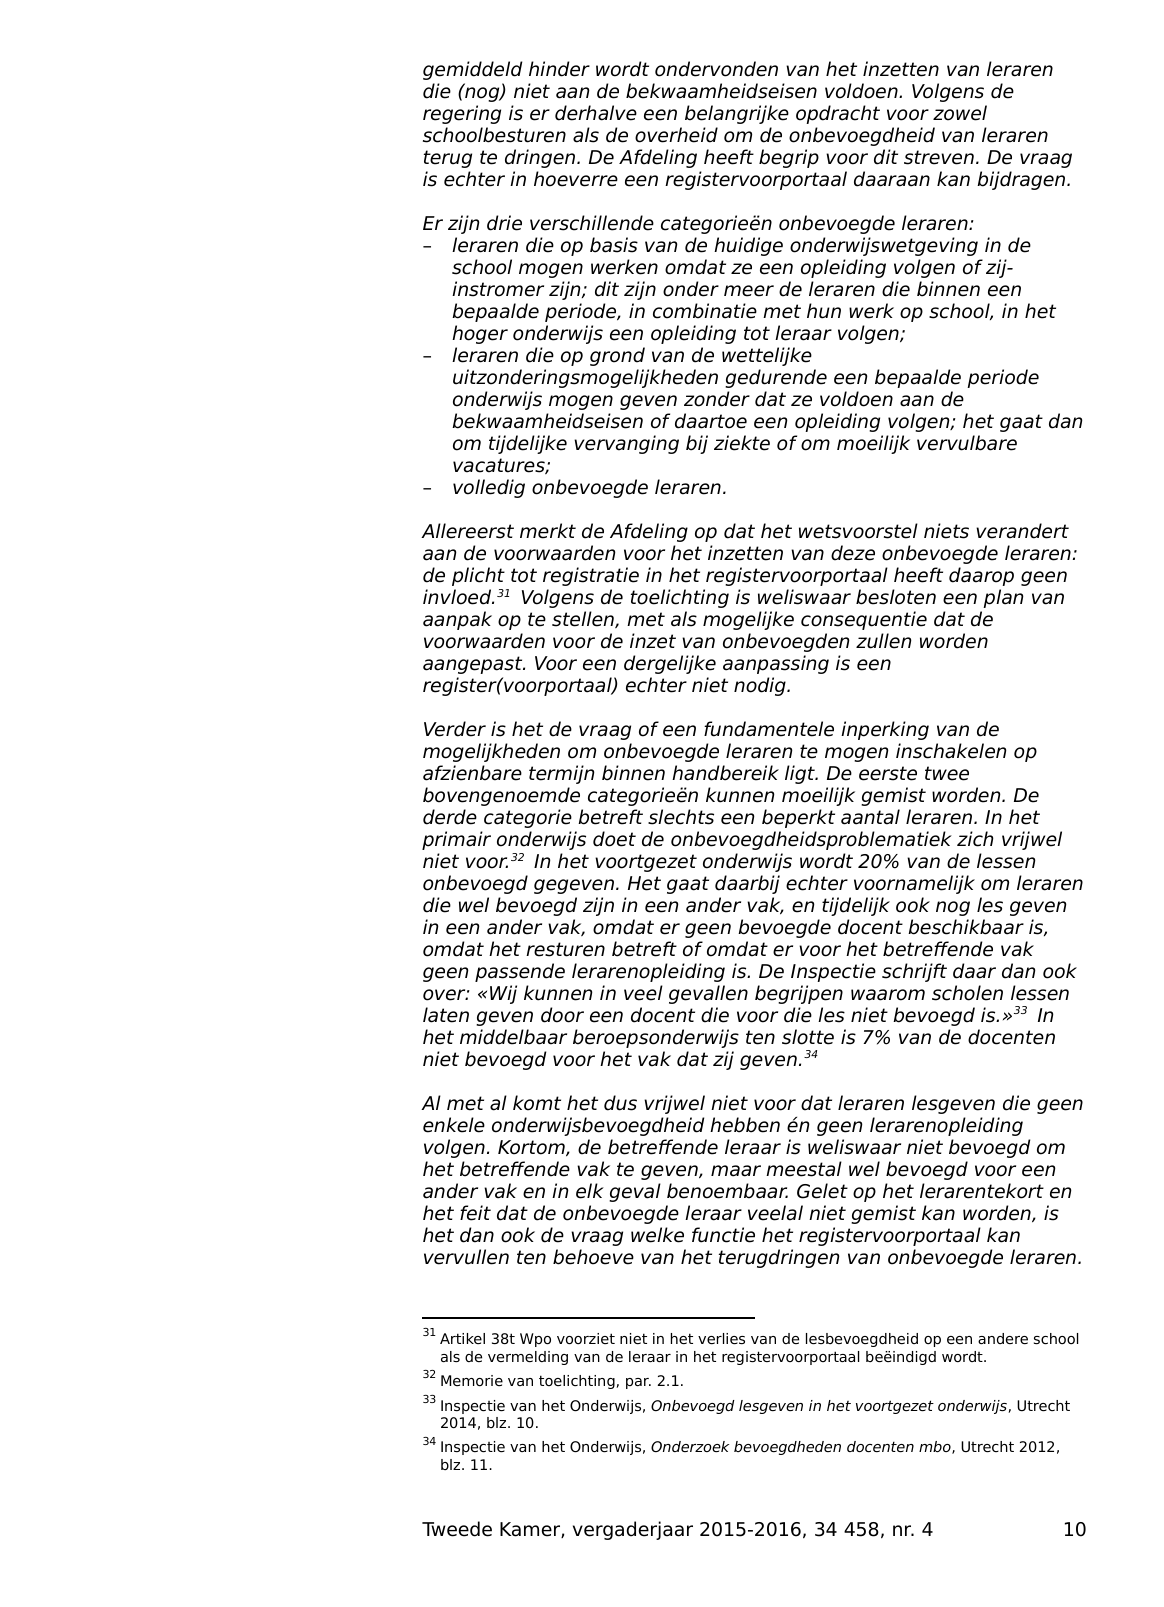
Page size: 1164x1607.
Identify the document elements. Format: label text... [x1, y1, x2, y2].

text Memorie van toelichting, par. 2.1. [422, 1368, 1087, 1391]
text – leraren die op grond van de wettelijke uitzonderingsmogelijkheden gedurende een bepaalde periode onderwijs mogen geven zonder dat ze voldoen aan de bekwaamheidseisen of daartoe een opleiding volgen; het gaat dan om tijdelijke vervanging bij ziekte of om moeilijk vervulbare vacatures; [422, 345, 1087, 477]
text Verder is het de vraag of een fundamentele inperking van de mogelijkheden om onbevoegde leraren te mogen inschakelen op afzienbare termijn binnen handbereik ligt. De eerste twee bovengenoemde categorieën kunnen moeilijk gemist worden. De derde categorie betreft slechts een beperkt aantal leraren. In het primair onderwijs doet de onbevoegdheidsproblematiek zich vrijwel niet voor. In het voortgezet onderwijs wordt 20% van de lessen onbevoegd gegeven. Het gaat daarbij echter voornamelijk om leraren die wel bevoegd zijn in een ander vak, en tijdelijk ook nog les geven in een ander vak, omdat er geen bevoegde docent beschikbaar is, omdat het resturen betreft of omdat er voor het betreffende vak geen passende lerarenopleiding is. De Inspectie schrijft daar dan ook over: «Wij kunnen in veel gevallen begrijpen waarom scholen lessen laten geven door een docent die voor die les niet bevoegd is.» In het middelbaar beroepsonderwijs ten slotte is 7% van de docenten niet bevoegd voor het vak dat zij geven. [422, 719, 1087, 1071]
text – leraren die op basis van de huidige onderwijswetgeving in de school mogen werken omdat ze een opleiding volgen of zij-instromer zijn; dit zijn onder meer de leraren die binnen een bepaalde periode, in combinatie met hun werk op school, in het hoger onderwijs een opleiding tot leraar volgen; [422, 235, 1087, 345]
text gemiddeld hinder wordt ondervonden van het inzetten van leraren die (nog) niet aan de bekwaamheidseisen voldoen. Volgens de regering is er derhalve een belangrijke opdracht voor zowel schoolbesturen als de overheid om de onbevoegdheid van leraren terug te dringen. De Afdeling heeft begrip voor dit streven. De vraag is echter in hoeverre een registervoorportaal daaraan kan bijdragen. [422, 59, 1087, 191]
text Inspectie van het Onderwijs, Onderzoek bevoegdheden docenten mbo, Utrecht 2012, blz. 11. [422, 1435, 1087, 1474]
text Artikel 38t Wpo voorziet niet in het verlies van de lesbevoegdheid op een andere school als de vermelding van de leraar in het registervoorportaal beëindigd wordt. [422, 1327, 1087, 1366]
text Allereerst merkt de Afdeling op dat het wetsvoorstel niets verandert aan de voorwaarden voor het inzetten van deze onbevoegde leraren: de plicht tot registratie in het registervoorportaal heeft daarop geen invloed. Volgens de toelichting is weliswaar besloten een plan van aanpak op te stellen, met als mogelijke consequentie dat de voorwaarden voor de inzet van onbevoegden zullen worden aangepast. Voor een dergelijke aanpassing is een register(voorportaal) echter niet nodig. [422, 521, 1087, 697]
text – volledig onbevoegde leraren. [422, 477, 1087, 499]
text Inspectie van het Onderwijs, Onbevoegd lesgeven in het voortgezet onderwijs, Utrecht 2014, blz. 10. [422, 1393, 1087, 1432]
text Er zijn drie verschillende categorieën onbevoegde leraren: [422, 213, 1087, 235]
text Al met al komt het dus vrijwel niet voor dat leraren lesgeven die geen enkele onderwijsbevoegdheid hebben én geen lerarenopleiding volgen. Kortom, de betreffende leraar is weliswaar niet bevoegd om het betreffende vak te geven, maar meestal wel bevoegd voor een ander vak en in elk geval benoembaar. Gelet op het lerarentekort en het feit dat de onbevoegde leraar veelal niet gemist kan worden, is het dan ook de vraag welke functie het registervoorportaal kan vervullen ten behoeve van het terugdringen van onbevoegde leraren. [422, 1093, 1087, 1269]
